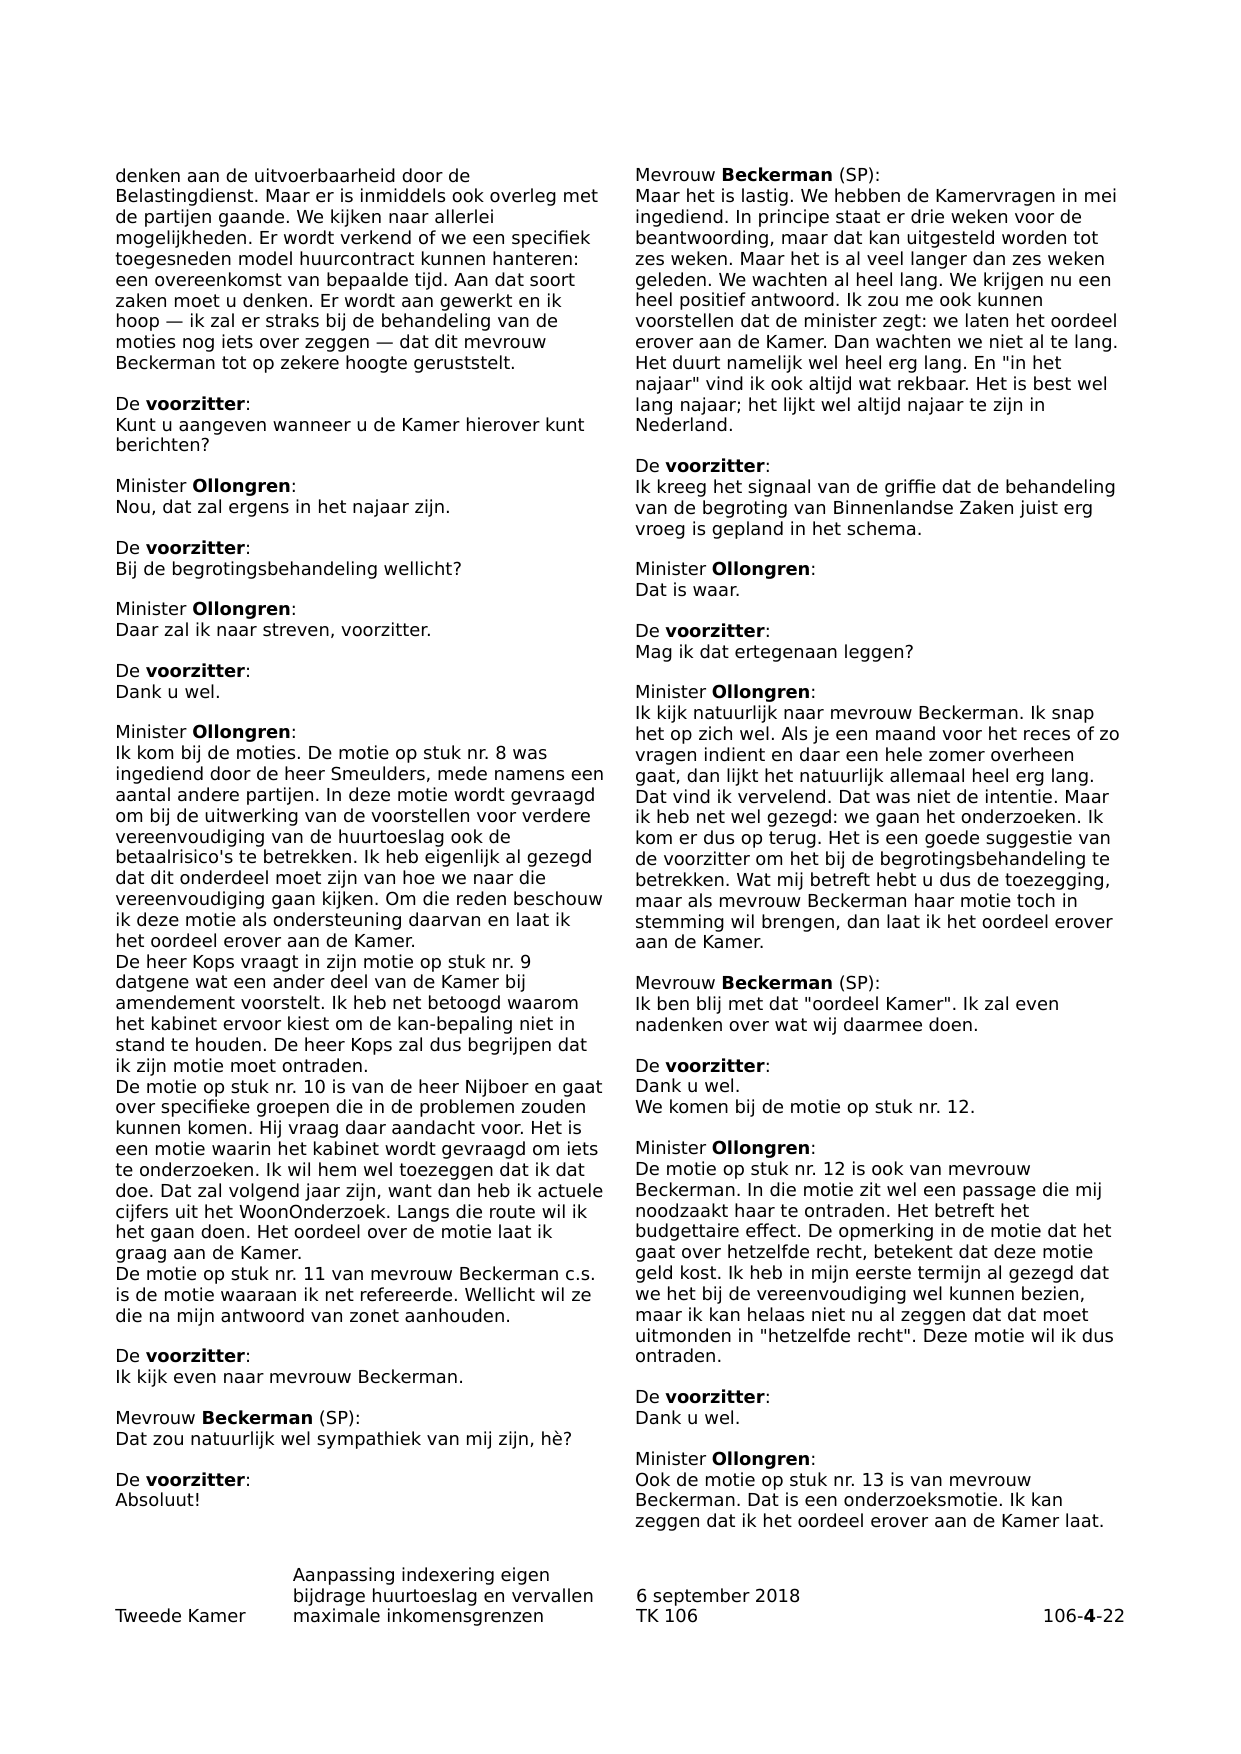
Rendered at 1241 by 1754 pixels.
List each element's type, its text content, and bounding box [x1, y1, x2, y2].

text Kunt u aangeven wanneer u de Kamer hierover kunt berichten? [115, 414, 605, 456]
text Ik kreeg het signaal van de griffie dat de behandeling van de begroting van Binnenlandse Zaken juist erg vroeg is gepland in het schema. [635, 477, 1125, 539]
text De motie op stuk nr. 12 is ook van mevrouw Beckerman. In die motie zit wel een passage die mij noodzaakt haar te ontraden. Het betreft het budgettaire effect. De opmerking in de motie dat het gaat over hetzelfde recht, betekent dat deze motie geld kost. Ik heb in mijn eerste termijn al gezegd dat we het bij de vereenvoudiging wel kunnen bezien, maar ik kan helaas niet nu al zeggen dat dat moet uitmonden in "hetzelfde recht". Deze motie wil ik dus ontraden. [635, 1159, 1125, 1367]
text Dank u wel. [635, 1076, 1125, 1097]
text Minister Ollongren: [115, 599, 605, 620]
text Ik kijk natuurlijk naar mevrouw Beckerman. Ik snap het op zich wel. Als je een maand voor het reces of zo vragen indient en daar een hele zomer overheen gaat, dan lijkt het natuurlijk allemaal heel erg lang. Dat vind ik vervelend. Dat was niet de intentie. Maar ik heb net wel gezegd: we gaan het onderzoeken. Ik kom er dus op terug. Het is een goede suggestie van de voorzitter om het bij de begrotingsbehandeling te betrekken. Wat mij betreft hebt u dus de toezegging, maar als mevrouw Beckerman haar motie toch in stemming wil brengen, dan laat ik het oordeel erover aan de Kamer. [635, 703, 1125, 953]
text Maar het is lastig. We hebben de Kamervragen in mei ingediend. In principe staat er drie weken voor de beantwoording, maar dat kan uitgesteld worden tot zes weken. Maar het is al veel langer dan zes weken geleden. We wachten al heel lang. We krijgen nu een heel positief antwoord. Ik zou me ook kunnen voorstellen dat de minister zegt: we laten het oordeel erover aan de Kamer. Dan wachten we niet al te lang. Het duurt namelijk wel heel erg lang. En "in het najaar" vind ik ook altijd wat rekbaar. Het is best wel lang najaar; het lijkt wel altijd najaar te zijn in Nederland. [635, 186, 1125, 436]
text Dank u wel. [115, 681, 605, 702]
text De voorzitter: [635, 1387, 1125, 1408]
text Ik ben blij met dat "oordeel Kamer". Ik zal even nadenken over wat wij daarmee doen. [635, 994, 1125, 1036]
text Dat zou natuurlijk wel sympathiek van mij zijn, hè? [115, 1429, 605, 1449]
text Ik kom bij de moties. De motie op stuk nr. 8 was ingediend door de heer Smeulders, mede namens een aantal andere partijen. In deze motie wordt gevraagd om bij de uitwerking van de voorstellen voor verdere vereenvoudiging van de huurtoeslag ook de betaalrisico's te betrekken. Ik heb eigenlijk al gezegd dat dit onderdeel moet zijn van hoe we naar die vereenvoudiging gaan kijken. Om die reden beschouw ik deze motie als ondersteuning daarvan en laat ik het oordeel erover aan de Kamer. [115, 743, 605, 951]
text Daar zal ik naar streven, voorzitter. [115, 620, 605, 641]
text Ook de motie op stuk nr. 13 is van mevrouw Beckerman. Dat is een onderzoeksmotie. Ik kan zeggen dat ik het oordeel erover aan de Kamer laat. [635, 1469, 1125, 1532]
text Mevrouw Beckerman (SP): [115, 1408, 605, 1429]
text De motie op stuk nr. 11 van mevrouw Beckerman c.s. is de motie waaraan ik net refereerde. Wellicht wil ze die na mijn antwoord van zonet aanhouden. [115, 1264, 605, 1326]
text Minister Ollongren: [635, 1448, 1125, 1469]
text De voorzitter: [115, 1346, 605, 1367]
text De voorzitter: [635, 456, 1125, 477]
text denken aan de uitvoerbaarheid door de Belastingdienst. Maar er is inmiddels ook overleg met de partijen gaande. We kijken naar allerlei mogelijkheden. Er wordt verkend of we een specifiek toegesneden model huurcontract kunnen hanteren: een overeenkomst van bepaalde tijd. Aan dat soort zaken moet u denken. Er wordt aan gewerkt en ik hoop — ik zal er straks bij de behandeling van de moties nog iets over zeggen — dat dit mevrouw Beckerman tot op zekere hoogte geruststelt. [115, 165, 605, 374]
text De heer Kops vraagt in zijn motie op stuk nr. 9 datgene wat een ander deel van de Kamer bij amendement voorstelt. Ik heb net betoogd waarom het kabinet ervoor kiest om de kan-bepaling niet in stand te houden. De heer Kops zal dus begrijpen dat ik zijn motie moet ontraden. [115, 951, 605, 1076]
text Dank u wel. [635, 1408, 1125, 1428]
text Minister Ollongren: [635, 559, 1125, 580]
text Mevrouw Beckerman (SP): [635, 973, 1125, 994]
text Minister Ollongren: [115, 722, 605, 743]
text Minister Ollongren: [635, 682, 1125, 703]
text Mag ik dat ertegenaan leggen? [635, 642, 1125, 662]
text Minister Ollongren: [115, 476, 605, 497]
text Dat is waar. [635, 580, 1125, 601]
text Nou, dat zal ergens in het najaar zijn. [115, 497, 605, 518]
text Absoluut! [115, 1490, 605, 1511]
text Mevrouw Beckerman (SP): [635, 165, 1125, 186]
text Ik kijk even naar mevrouw Beckerman. [115, 1367, 605, 1388]
text Minister Ollongren: [635, 1138, 1125, 1159]
text De voorzitter: [115, 1469, 605, 1490]
text De voorzitter: [115, 538, 605, 558]
text De voorzitter: [115, 661, 605, 681]
text De motie op stuk nr. 10 is van de heer Nijboer en gaat over specifieke groepen die in de problemen zouden kunnen komen. Hij vraag daar aandacht voor. Het is een motie waarin het kabinet wordt gevraagd om iets te onderzoeken. Ik wil hem wel toezeggen dat ik dat doe. Dat zal volgend jaar zijn, want dan heb ik actuele cijfers uit het WoonOnderzoek. Langs die route wil ik het gaan doen. Het oordeel over de motie laat ik graag aan de Kamer. [115, 1076, 605, 1264]
text De voorzitter: [115, 394, 605, 414]
text De voorzitter: [635, 621, 1125, 642]
text We komen bij de motie op stuk nr. 12. [635, 1097, 1125, 1118]
text Bij de begrotingsbehandeling wellicht? [115, 558, 605, 579]
text De voorzitter: [635, 1056, 1125, 1076]
